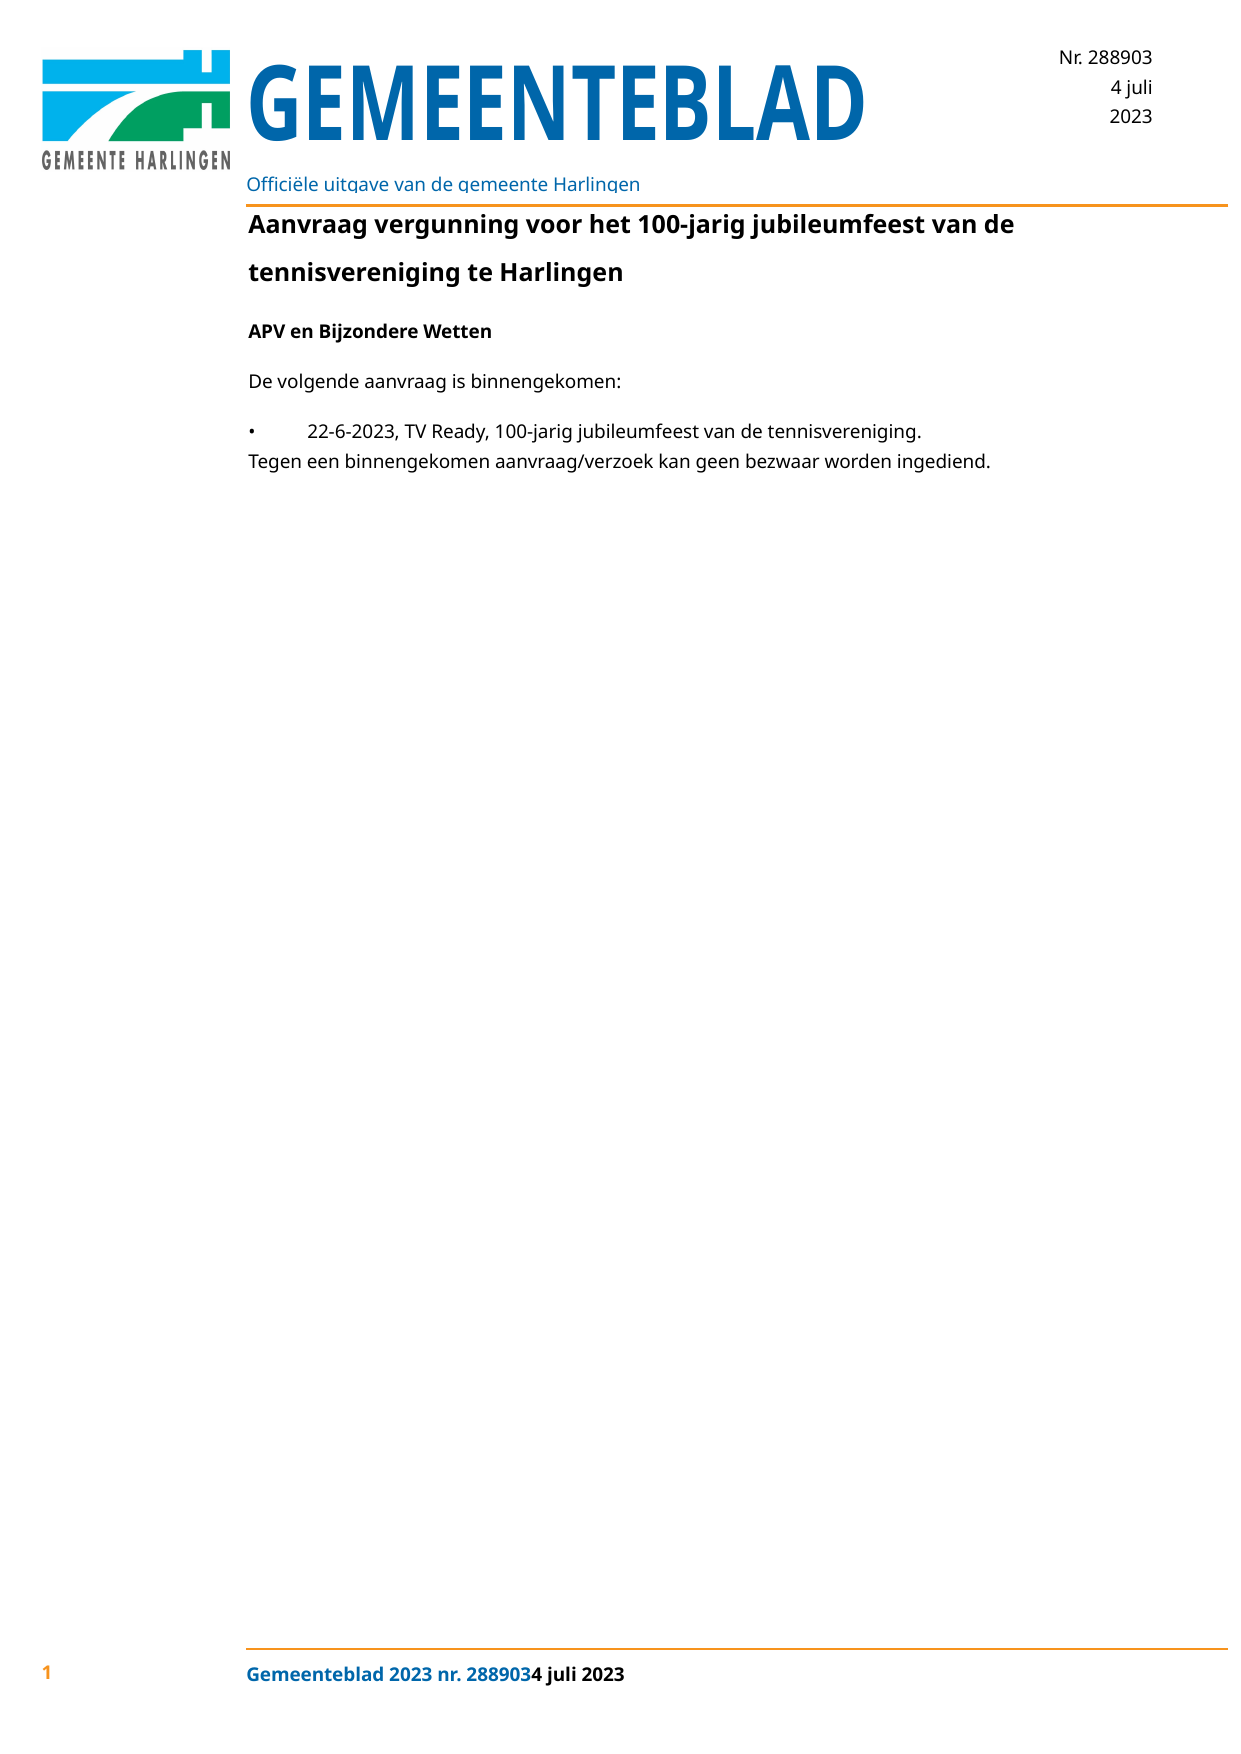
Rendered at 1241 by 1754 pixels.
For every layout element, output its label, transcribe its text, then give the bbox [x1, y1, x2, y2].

text De volgende aanvraag is binnengekomen: [248, 368, 1152, 394]
text Tegen een binnengekomen aanvraag/verzoek kan geen bezwaar worden ingediend. [248, 448, 1152, 474]
list 22-6-2023, TV Ready, 100-jarig jubileumfeest van de tennisvereniging. [248, 419, 1152, 444]
picture [41, 47, 231, 172]
text APV en Bijzondere Wetten [248, 318, 1152, 344]
text Aanvraag vergunning voor het 100-jarig jubileumfeest van de tennisvereniging te Harlingen [248, 207, 1152, 288]
